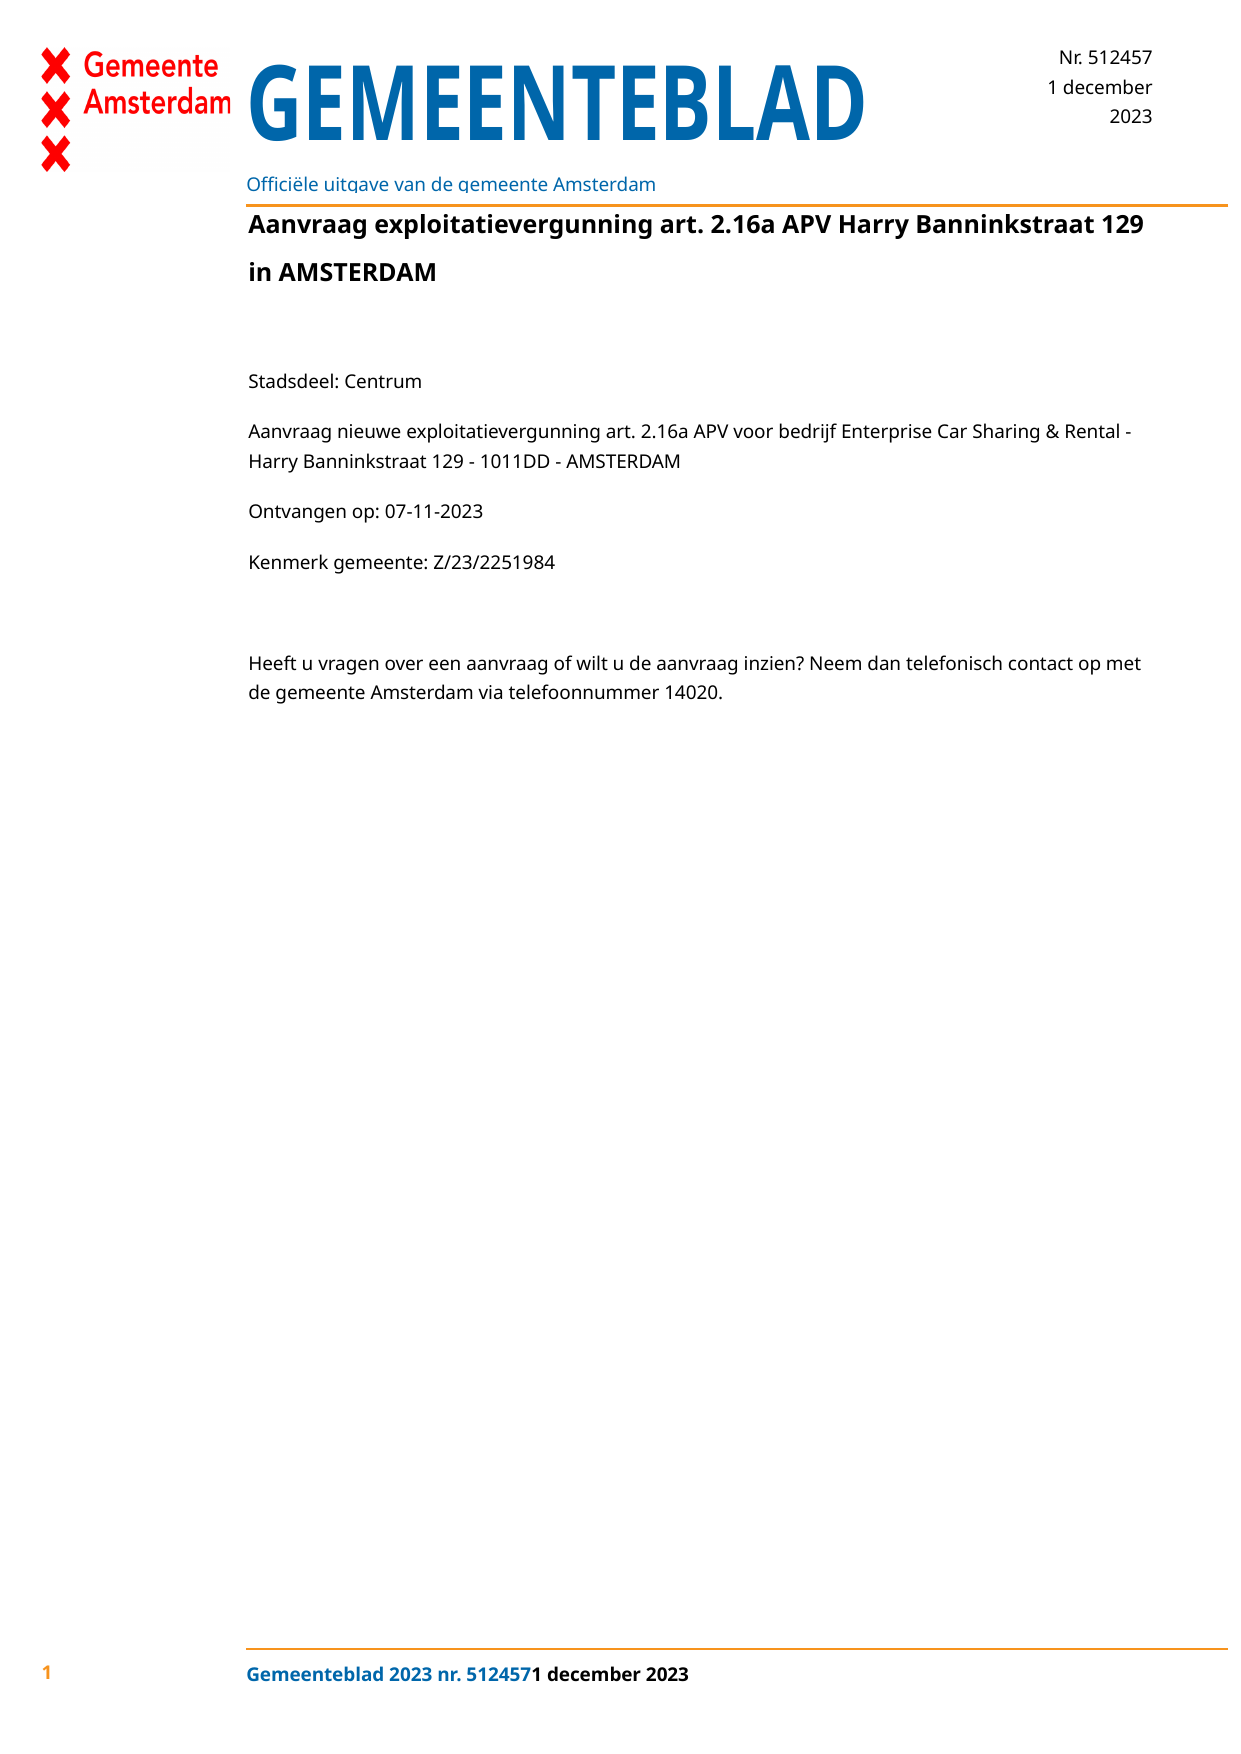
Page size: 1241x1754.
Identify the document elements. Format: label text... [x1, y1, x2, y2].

text Aanvraag exploitatievergunning art. 2.16a APV Harry Banninkstraat 129 in AMSTERDAM [248, 207, 1152, 288]
text Aanvraag nieuwe exploitatievergunning art. 2.16a APV voor bedrijf Enterprise Car Sharing & Rental - Harry Banninkstraat 129 - 1011DD - AMSTERDAM [248, 419, 1152, 474]
text Heeft u vragen over een aanvraag of wilt u de aanvraag inzien? Neem dan telefonisch contact op met de gemeente Amsterdam via telefoonnummer 14020. [248, 650, 1152, 705]
text Kenmerk gemeente: Z/23/2251984 [248, 549, 1152, 575]
text Stadsdeel: Centrum [248, 368, 1152, 394]
picture [41, 47, 231, 172]
text Ontvangen op: 07-11-2023 [248, 499, 1152, 524]
